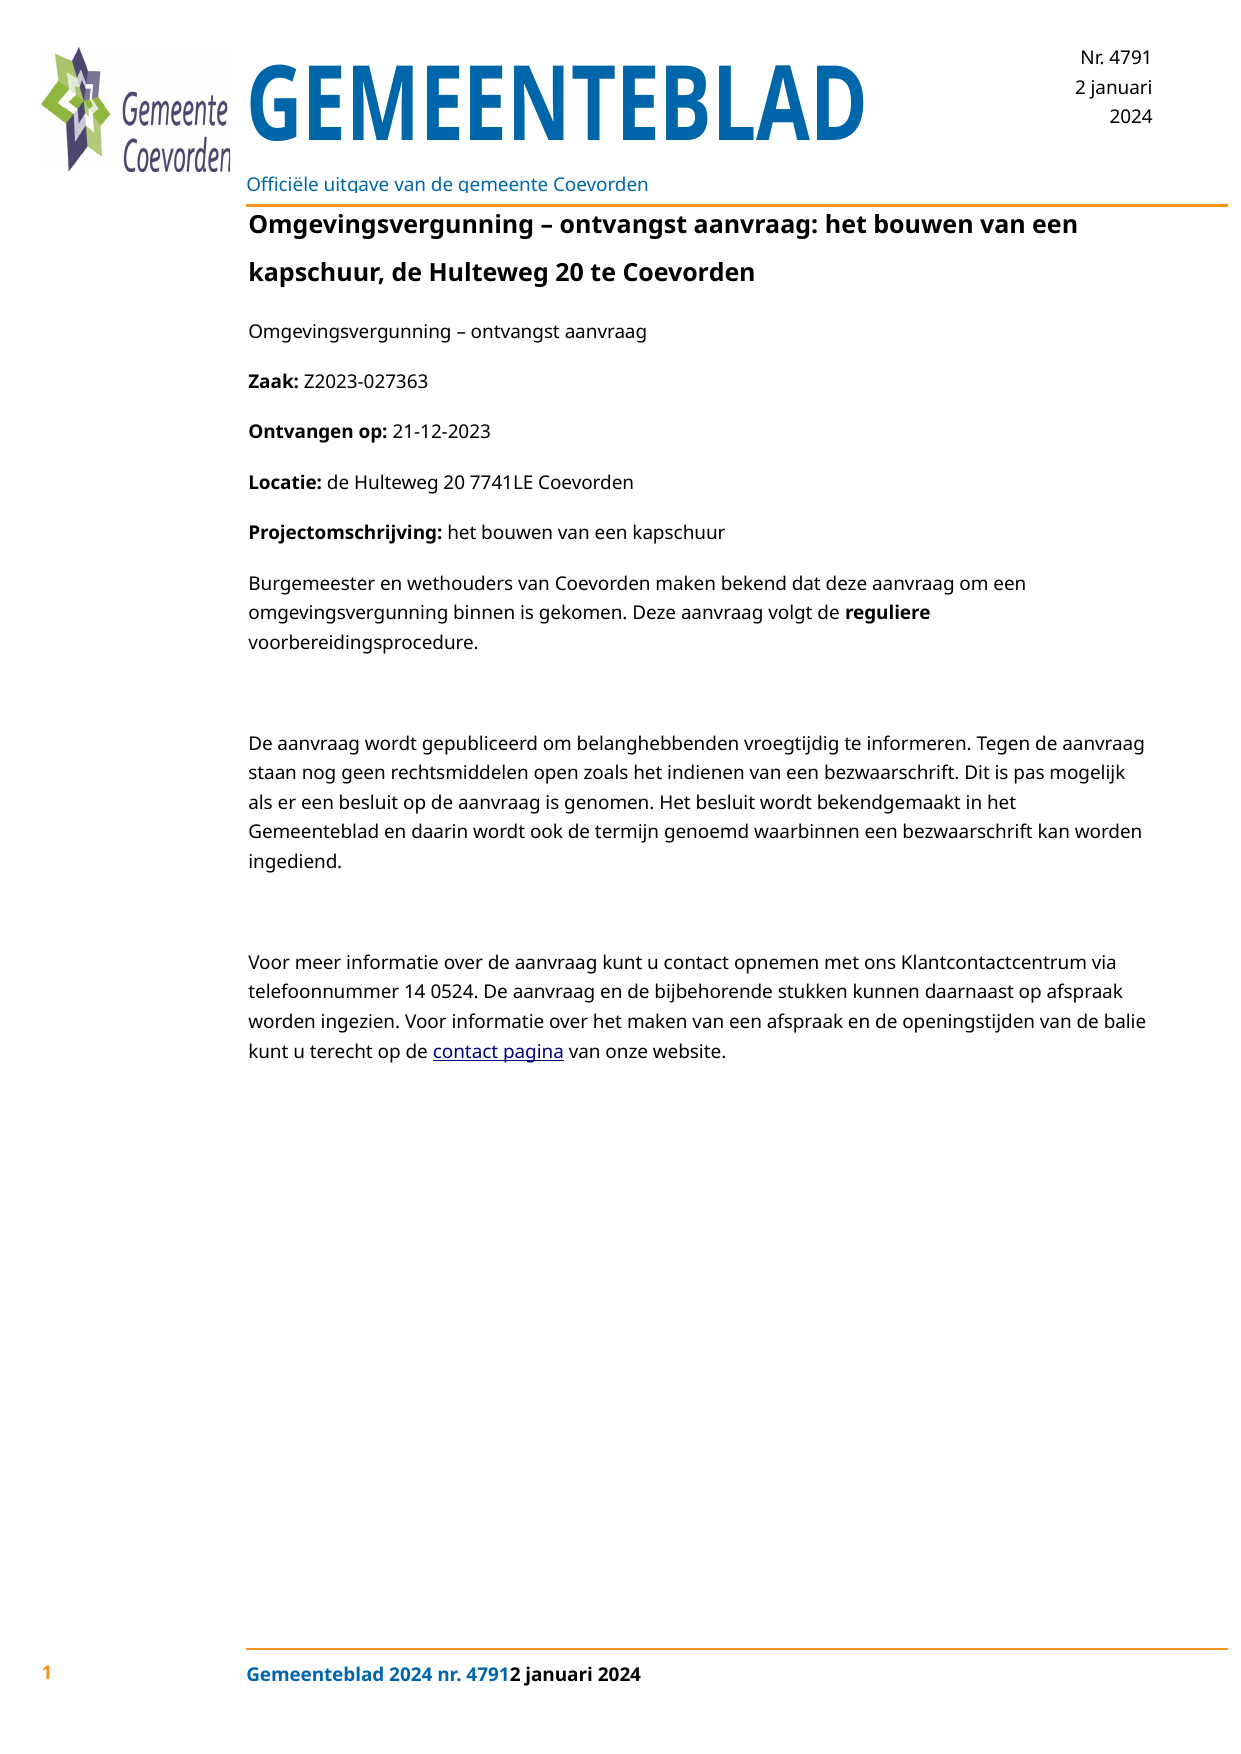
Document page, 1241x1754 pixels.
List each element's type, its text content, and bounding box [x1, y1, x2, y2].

picture [41, 47, 231, 172]
text Voor meer informatie over de aanvraag kunt u contact opnemen met ons Klantcontactcentrum via telefoonnummer 14 0524. De aanvraag en de bijbehorende stukken kunnen daarnaast op afspraak worden ingezien. Voor informatie over het maken van een afspraak en de openingstijden van de balie kunt u terecht op de contact pagina van onze website. [248, 949, 1152, 1064]
text Zaak: Z2023-027363 [248, 368, 1152, 394]
text Omgevingsvergunning – ontvangst aanvraag: het bouwen van een kapschuur, de Hulteweg 20 te Coevorden [248, 207, 1152, 288]
text De aanvraag wordt gepubliceerd om belanghebbenden vroegtijdig te informeren. Tegen de aanvraag staan nog geen rechtsmiddelen open zoals het indienen van een bezwaarschrift. Dit is pas mogelijk als er een besluit op de aanvraag is genomen. Het besluit wordt bekendgemaakt in het Gemeenteblad en daarin wordt ook de termijn genoemd waarbinnen een bezwaarschrift kan worden ingediend. [248, 730, 1152, 874]
text Ontvangen op: 21-12-2023 [248, 419, 1152, 444]
text Projectomschrijving: het bouwen van een kapschuur [248, 519, 1152, 545]
text Locatie: de Hulteweg 20 7741LE Coevorden [248, 469, 1152, 495]
text Burgemeester en wethouders van Coevorden maken bekend dat deze aanvraag om een omgevingsvergunning binnen is gekomen. Deze aanvraag volgt de reguliere voorbereidingsprocedure. [248, 570, 1152, 655]
text Omgevingsvergunning – ontvangst aanvraag [248, 318, 1152, 344]
